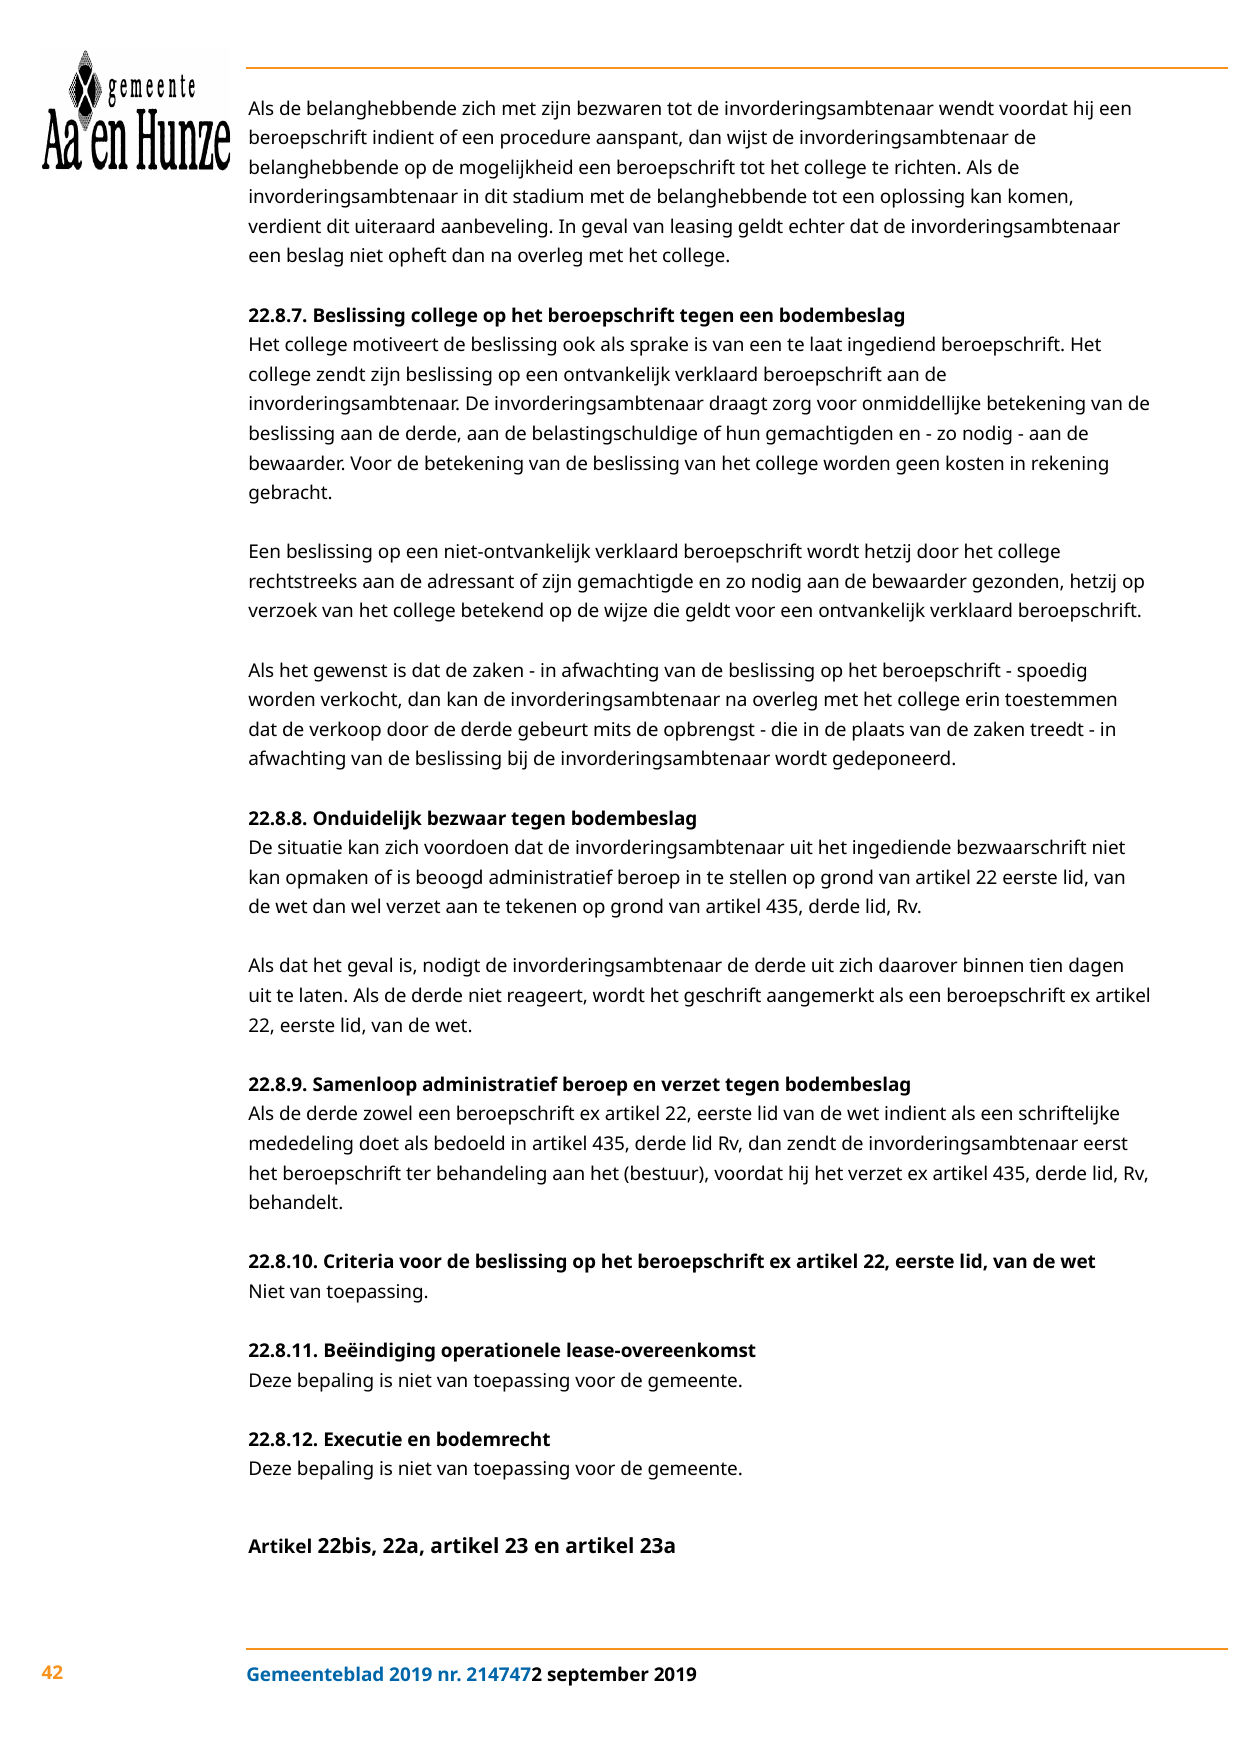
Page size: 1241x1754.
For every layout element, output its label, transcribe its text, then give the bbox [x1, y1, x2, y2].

text De situatie kan zich voordoen dat de invorderingsambtenaar uit het ingediende bezwaarschrift niet kan opmaken of is beoogd administratief beroep in te stellen op grond van artikel 22 eerste lid, van de wet dan wel verzet aan te tekenen op grond van artikel 435, derde lid, Rv. [248, 834, 1152, 919]
text 22.8.8. Onduidelijk bezwaar tegen bodembeslag [248, 805, 1152, 831]
text Als het gewenst is dat de zaken - in afwachting van de beslissing op het beroepschrift - spoedig worden verkocht, dan kan de invorderingsambtenaar na overleg met het college erin toestemmen dat de verkoop door de derde gebeurt mits de opbrengst - die in de plaats van de zaken treedt - in afwachting van de beslissing bij de invorderingsambtenaar wordt gedeponeerd. [248, 657, 1152, 771]
text 22.8.11. Beëindiging operationele lease-overeenkomst [248, 1337, 1152, 1363]
text Als de derde zowel een beroepschrift ex artikel 22, eerste lid van de wet indient als een schriftelijke mededeling doet als bedoeld in artikel 435, derde lid Rv, dan zendt de invorderingsambtenaar eerst het beroepschrift ter behandeling aan het (bestuur), voordat hij het verzet ex artikel 435, derde lid, Rv, behandelt. [248, 1101, 1152, 1215]
text Niet van toepassing. [248, 1278, 1152, 1304]
text 22.8.12. Executie en bodemrecht [248, 1426, 1152, 1452]
text Deze bepaling is niet van toepassing voor de gemeente. [248, 1367, 1152, 1393]
text Als de belanghebbende zich met zijn bezwaren tot de invorderingsambtenaar wendt voordat hij een beroepschrift indient of een procedure aanspant, dan wijst de invorderingsambtenaar de belanghebbende op de mogelijkheid een beroepschrift tot het college te richten. Als de invorderingsambtenaar in dit stadium met de belanghebbende tot een oplossing kan komen, verdient dit uiteraard aanbeveling. In geval van leasing geldt echter dat de invorderingsambtenaar een beslag niet opheft dan na overleg met het college. [248, 95, 1152, 268]
text Als dat het geval is, nodigt de invorderingsambtenaar de derde uit zich daarover binnen tien dagen uit te laten. Als de derde niet reageert, wordt het geschrift aangemerkt als een beroepschrift ex artikel 22, eerste lid, van de wet. [248, 953, 1152, 1038]
text 22.8.7. Beslissing college op het beroepschrift tegen een bodembeslag [248, 302, 1152, 328]
text Artikel 22bis, 22a, artikel 23 en artikel 23a [248, 1531, 1152, 1559]
text Een beslissing op een niet-ontvankelijk verklaard beroepschrift wordt hetzij door het college rechtstreeks aan de adressant of zijn gemachtigde en zo nodig aan de bewaarder gezonden, hetzij op verzoek van het college betekend op de wijze die geldt voor een ontvankelijk verklaard beroepschrift. [248, 538, 1152, 623]
picture [41, 47, 231, 172]
text Deze bepaling is niet van toepassing voor de gemeente. [248, 1456, 1152, 1481]
text 22.8.10. Criteria voor de beslissing op het beroepschrift ex artikel 22, eerste lid, van de wet [248, 1248, 1152, 1274]
text Het college motiveert de beslissing ook als sprake is van een te laat ingediend beroepschrift. Het college zendt zijn beslissing op een ontvankelijk verklaard beroepschrift aan de invorderingsambtenaar. De invorderingsambtenaar draagt zorg voor onmiddellijke betekening van de beslissing aan de derde, aan de belastingschuldige of hun gemachtigden en - zo nodig - aan de bewaarder. Voor de betekening van de beslissing van het college worden geen kosten in rekening gebracht. [248, 331, 1152, 505]
text 22.8.9. Samenloop administratief beroep en verzet tegen bodembeslag [248, 1071, 1152, 1097]
